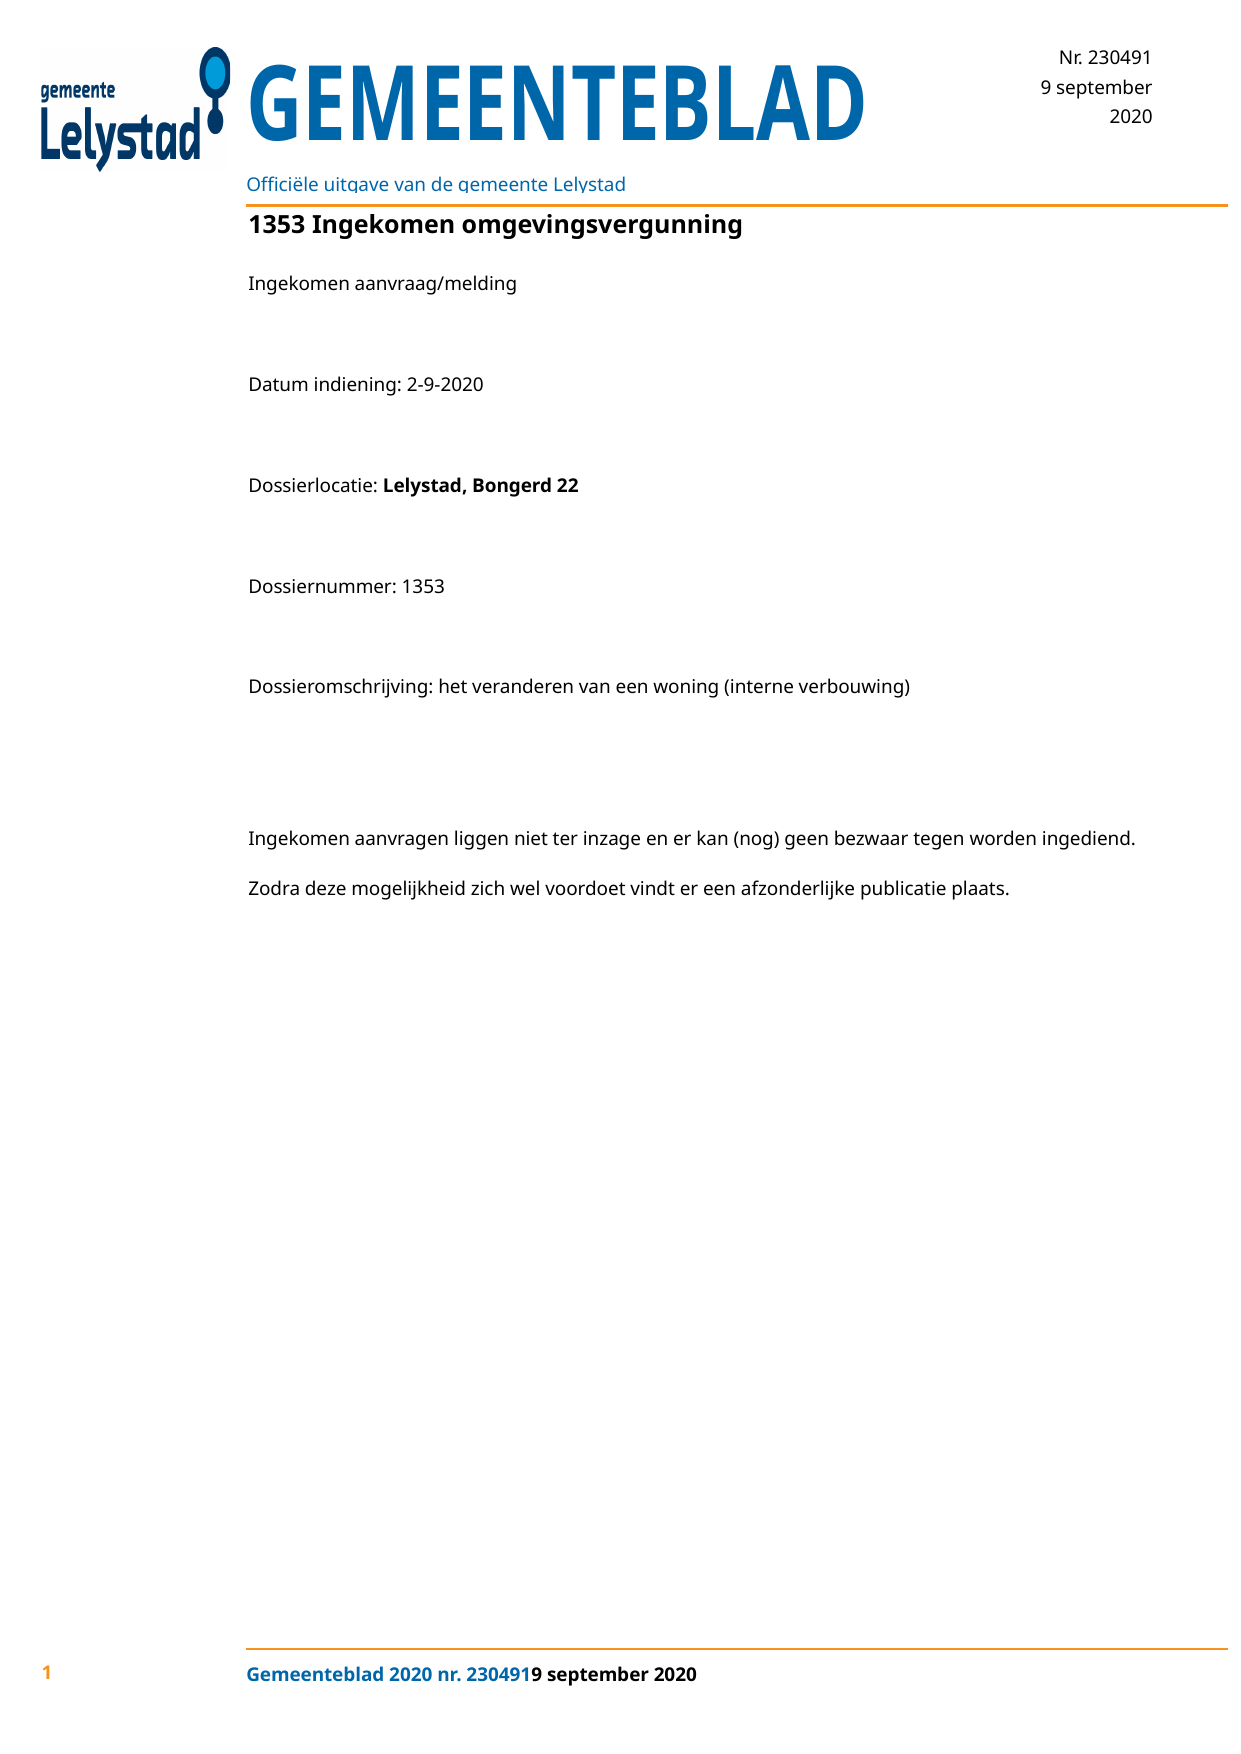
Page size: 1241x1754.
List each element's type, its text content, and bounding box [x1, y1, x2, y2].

text Dossiernummer: 1353 [248, 573, 1152, 598]
text Ingekomen aanvraag/melding [248, 270, 1152, 296]
text Dossierlocatie: Lelystad, Bongerd 22 [248, 472, 1152, 498]
text Ingekomen aanvragen liggen niet ter inzage en er kan (nog) geen bezwaar tegen worden ingediend. [248, 825, 1152, 851]
text Zodra deze mogelijkheid zich wel voordoet vindt er een afzonderlijke publicatie plaats. [248, 875, 1152, 901]
text 1353 Ingekomen omgevingsvergunning [248, 207, 1152, 241]
picture [41, 47, 231, 172]
text Dossieromschrijving: het veranderen van een woning (interne verbouwing) [248, 674, 1152, 699]
text Datum indiening: 2-9-2020 [248, 371, 1152, 397]
